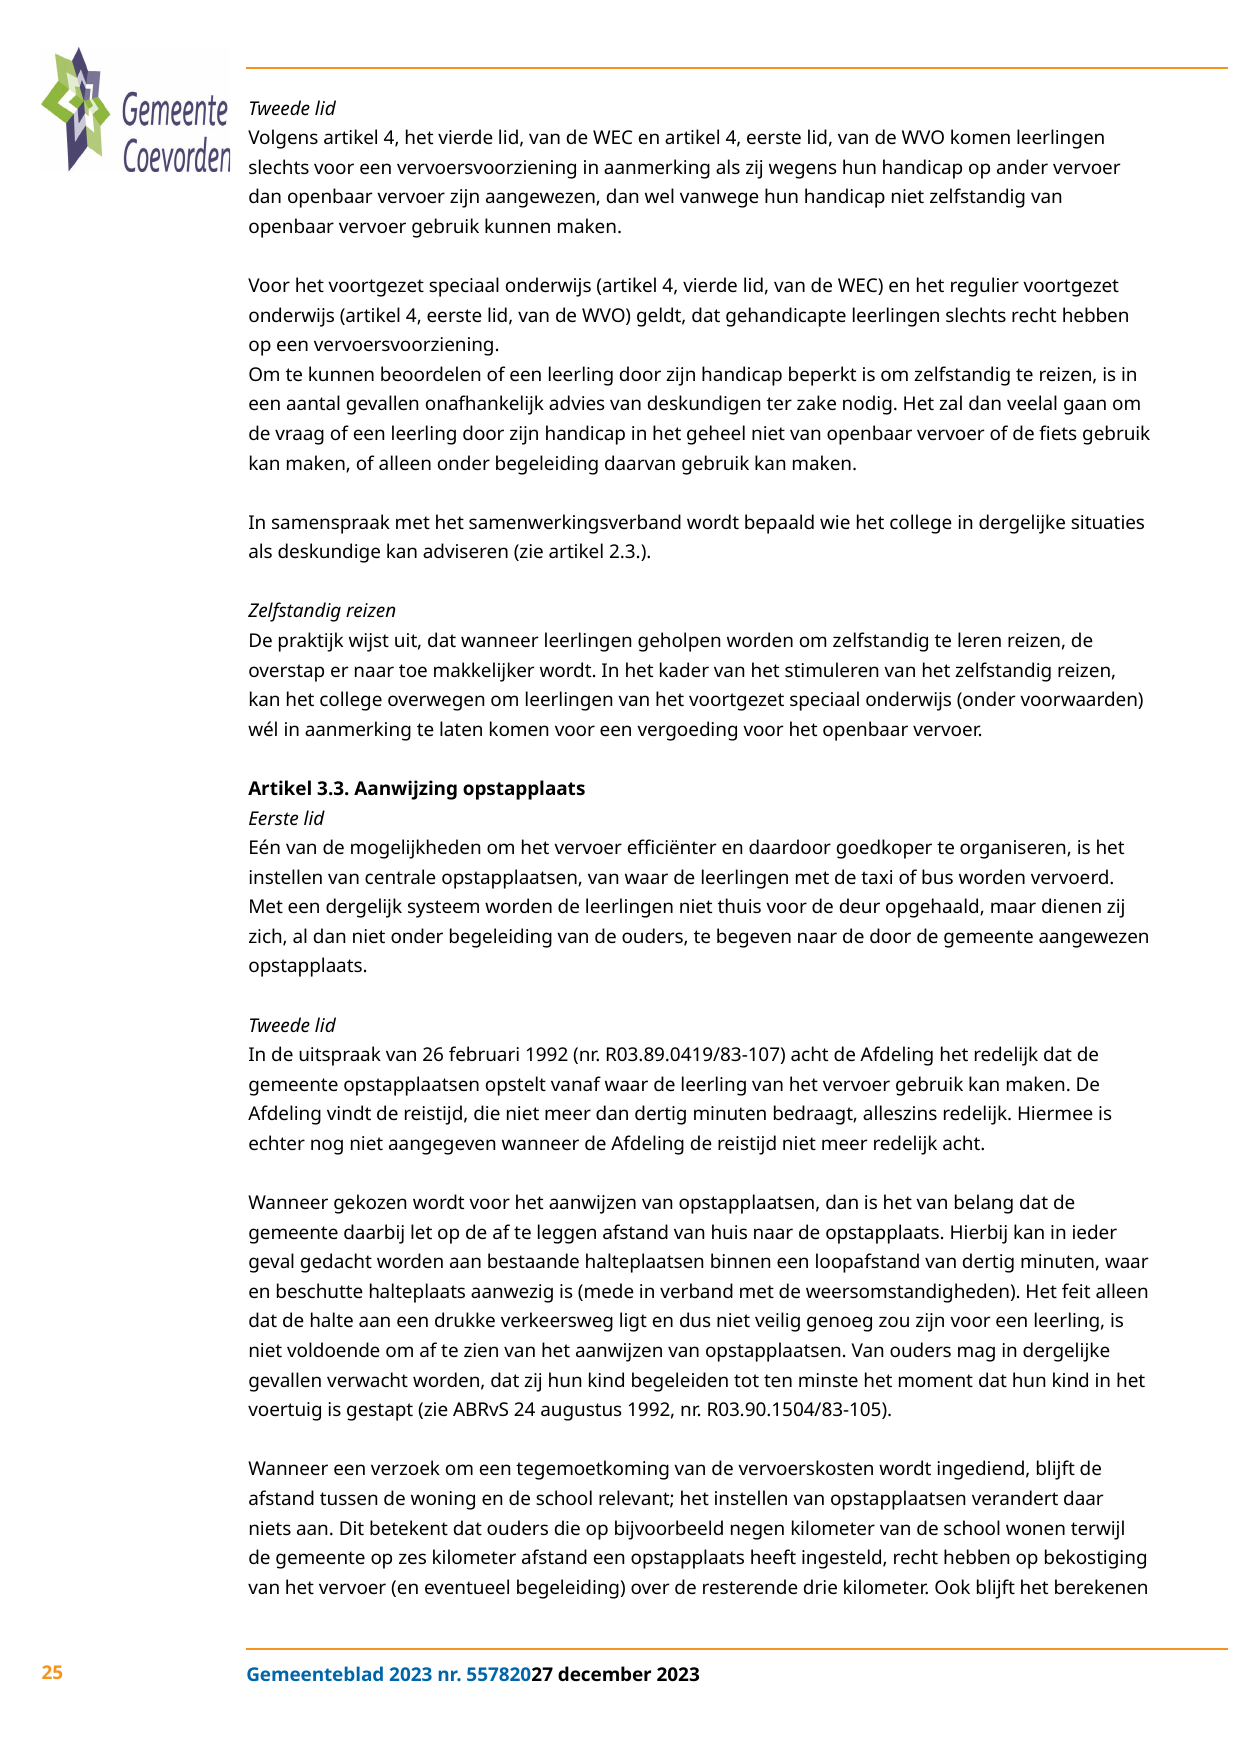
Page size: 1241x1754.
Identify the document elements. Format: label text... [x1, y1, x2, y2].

text Artikel 3.3. Aanwijzing opstapplaats [248, 775, 1152, 801]
text Volgens artikel 4, het vierde lid, van de WEC en artikel 4, eerste lid, van de WVO komen leerlingen slechts voor een vervoersvoorziening in aanmerking als zij wegens hun handicap op ander vervoer dan openbaar vervoer zijn aangewezen, dan wel vanwege hun handicap niet zelfstandig van openbaar vervoer gebruik kunnen maken. [248, 124, 1152, 239]
text Zelfstandig reizen [248, 598, 1152, 623]
text Eén van de mogelijkheden om het vervoer efficiënter en daardoor goedkoper te organiseren, is het instellen van centrale opstapplaatsen, van waar de leerlingen met de taxi of bus worden vervoerd. Met een dergelijk systeem worden de leerlingen niet thuis voor de deur opgehaald, maar dienen zij zich, al dan niet onder begeleiding van de ouders, te begeven naar de door de gemeente aangewezen opstapplaats. [248, 834, 1152, 978]
picture [41, 47, 231, 172]
text In samenspraak met het samenwerkingsverband wordt bepaald wie het college in dergelijke situaties als deskundige kan adviseren (zie artikel 2.3.). [248, 509, 1152, 564]
text Wanneer gekozen wordt voor het aanwijzen van opstapplaatsen, dan is het van belang dat de gemeente daarbij let op de af te leggen afstand van huis naar de opstapplaats. Hierbij kan in ieder geval gedacht worden aan bestaande halteplaatsen binnen een loopafstand van dertig minuten, waar en beschutte halteplaats aanwezig is (mede in verband met de weersomstandigheden). Het feit alleen dat de halte aan een drukke verkeersweg ligt en dus niet veilig genoeg zou zijn voor een leerling, is niet voldoende om af te zien van het aanwijzen van opstapplaatsen. Van ouders mag in dergelijke gevallen verwacht worden, dat zij hun kind begeleiden tot ten minste het moment dat hun kind in het voertuig is gestapt (zie ABRvS 24 augustus 1992, nr. R03.90.1504/83-105). [248, 1189, 1152, 1422]
text Tweede lid [248, 1012, 1152, 1038]
text Tweede lid [248, 95, 1152, 121]
text De praktijk wijst uit, dat wanneer leerlingen geholpen worden om zelfstandig te leren reizen, de overstap er naar toe makkelijker wordt. In het kader van het stimuleren van het zelfstandig reizen, kan het college overwegen om leerlingen van het voortgezet speciaal onderwijs (onder voorwaarden) wél in aanmerking te laten komen voor een vergoeding voor het openbaar vervoer. [248, 627, 1152, 742]
text Wanneer een verzoek om een tegemoetkoming van de vervoerskosten wordt ingediend, blijft de afstand tussen de woning en de school relevant; het instellen van opstapplaatsen verandert daar niets aan. Dit betekent dat ouders die op bijvoorbeeld negen kilometer van de school wonen terwijl de gemeente op zes kilometer afstand een opstapplaats heeft ingesteld, recht hebben op bekostiging van het vervoer (en eventueel begeleiding) over de resterende drie kilometer. Ook blijft het berekenen [248, 1456, 1152, 1600]
text Voor het voortgezet speciaal onderwijs (artikel 4, vierde lid, van de WEC) en het regulier voortgezet onderwijs (artikel 4, eerste lid, van de WVO) geldt, dat gehandicapte leerlingen slechts recht hebben op een vervoersvoorziening. [248, 272, 1152, 357]
text Om te kunnen beoordelen of een leerling door zijn handicap beperkt is om zelfstandig te reizen, is in een aantal gevallen onafhankelijk advies van deskundigen ter zake nodig. Het zal dan veelal gaan om de vraag of een leerling door zijn handicap in het geheel niet van openbaar vervoer of de fiets gebruik kan maken, of alleen onder begeleiding daarvan gebruik kan maken. [248, 361, 1152, 476]
text In de uitspraak van 26 februari 1992 (nr. R03.89.0419/83-107) acht de Afdeling het redelijk dat de gemeente opstapplaatsen opstelt vanaf waar de leerling van het vervoer gebruik kan maken. De Afdeling vindt de reistijd, die niet meer dan dertig minuten bedraagt, alleszins redelijk. Hiermee is echter nog niet aangegeven wanneer de Afdeling de reistijd niet meer redelijk acht. [248, 1041, 1152, 1156]
text Eerste lid [248, 805, 1152, 831]
